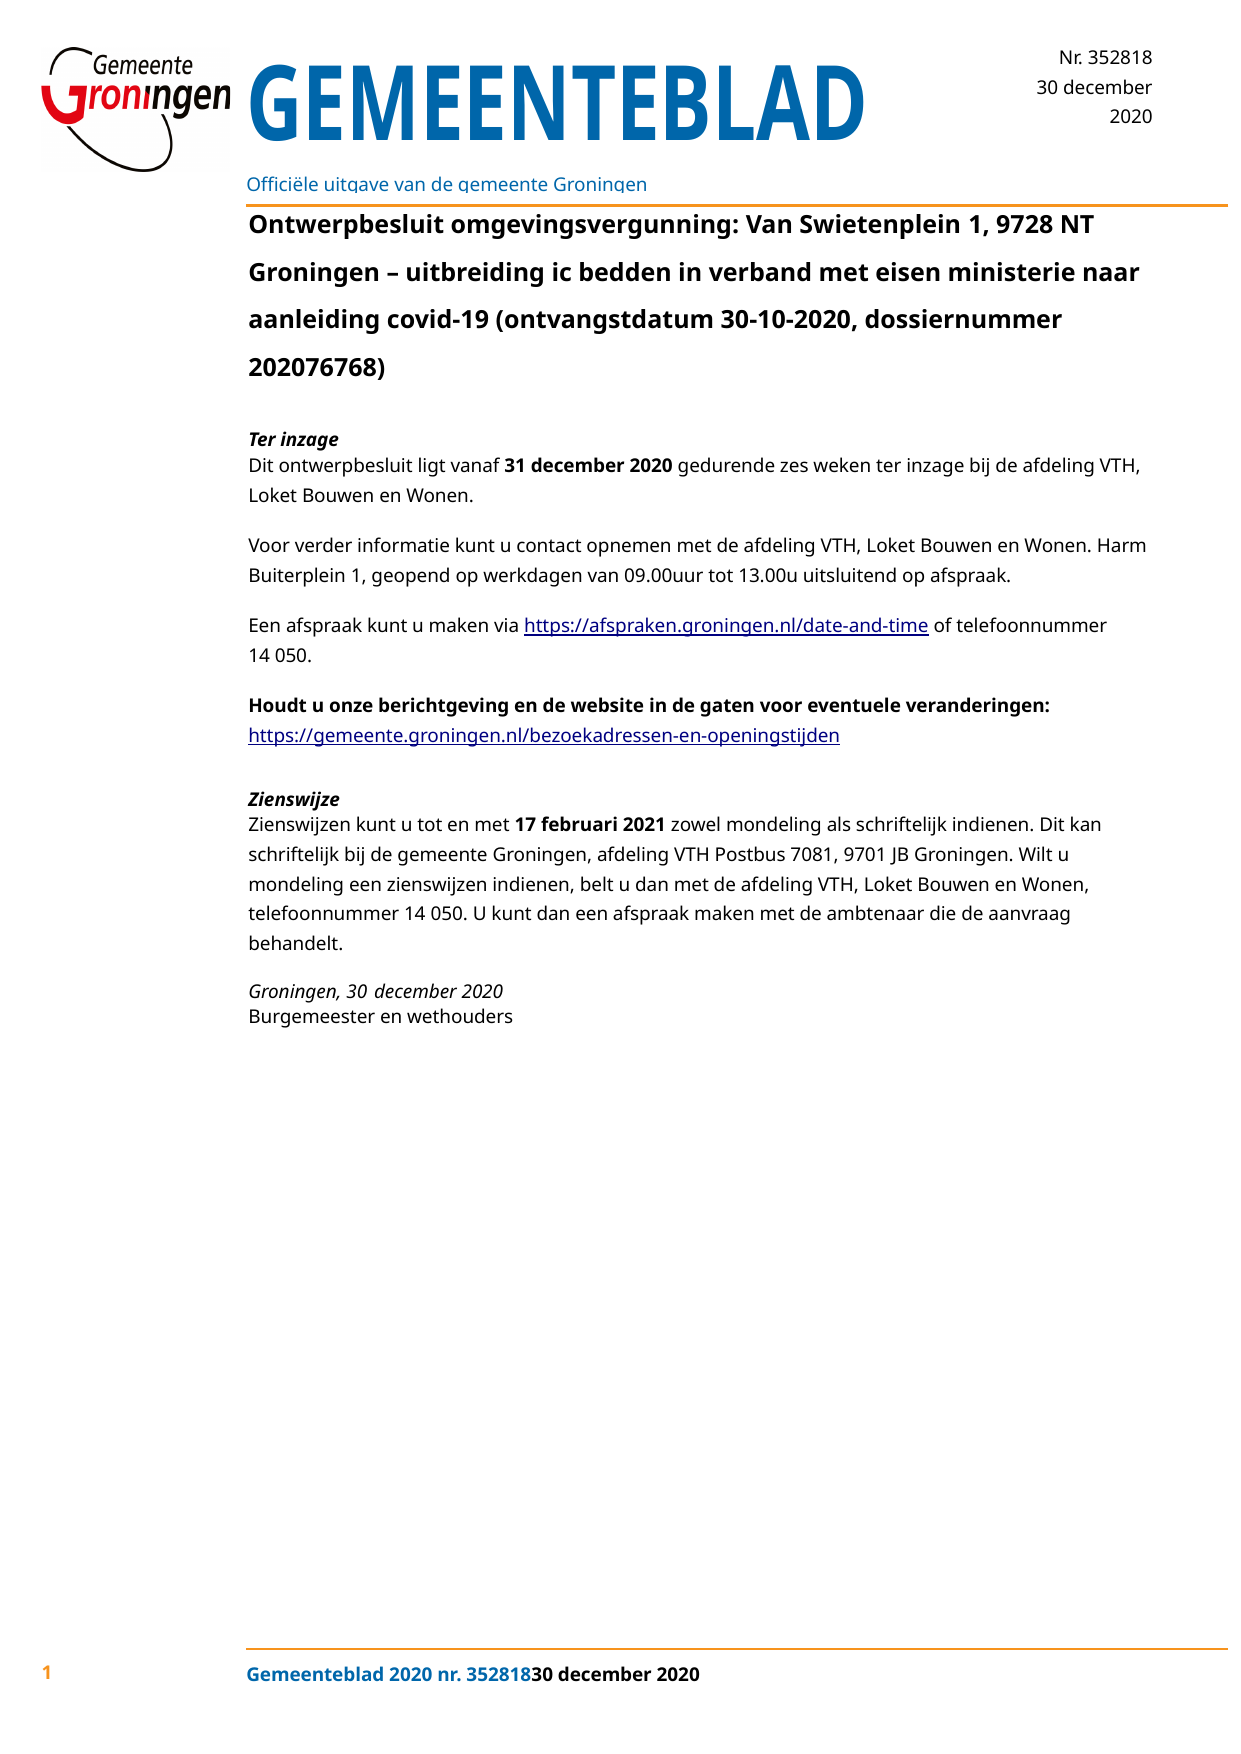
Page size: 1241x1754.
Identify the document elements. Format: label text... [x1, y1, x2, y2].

text Dit ontwerpbesluit ligt vanaf 31 december 2020 gedurende zes weken ter inzage bij de afdeling VTH, Loket Bouwen en Wonen. [248, 452, 1152, 508]
text Voor verder informatie kunt u contact opnemen met de afdeling VTH, Loket Bouwen en Wonen. Harm Buiterplein 1, geopend op werkdagen van 09.00uur tot 13.00u uitsluitend op afspraak. [248, 532, 1152, 588]
text Ter inzage [248, 427, 1152, 452]
text Burgemeester en wethouders [248, 1003, 1152, 1029]
text Zienswijze [248, 786, 1152, 812]
text Groningen, 30 december 2020 [248, 978, 1152, 1003]
text Houdt u onze berichtgeving en de website in de gaten voor eventuele veranderingen: https://gemeente.groningen.nl/bezoekadressen-en-openingstijden [248, 692, 1152, 748]
text Een afspraak kunt u maken via https://afspraken.groningen.nl/date-and-time of telefoonnummer 14 050. [248, 612, 1152, 668]
text Zienswijzen kunt u tot en met 17 februari 2021 zowel mondeling als schriftelijk indienen. Dit kan schriftelijk bij de gemeente Groningen, afdeling VTH Postbus 7081, 9701 JB Groningen. Wilt u mondeling een zienswijzen indienen, belt u dan met de afdeling VTH, Loket Bouwen en Wonen, telefoonnummer 14 050. U kunt dan een afspraak maken met de ambtenaar die de aanvraag behandelt. [248, 812, 1152, 956]
picture [41, 47, 231, 172]
text Ontwerpbesluit omgevingsvergunning: Van Swietenplein 1, 9728 NT Groningen – uitbreiding ic bedden in verband met eisen ministerie naar aanleiding covid-19 (ontvangstdatum 30-10-2020, dossiernummer 202076768) [248, 207, 1152, 384]
